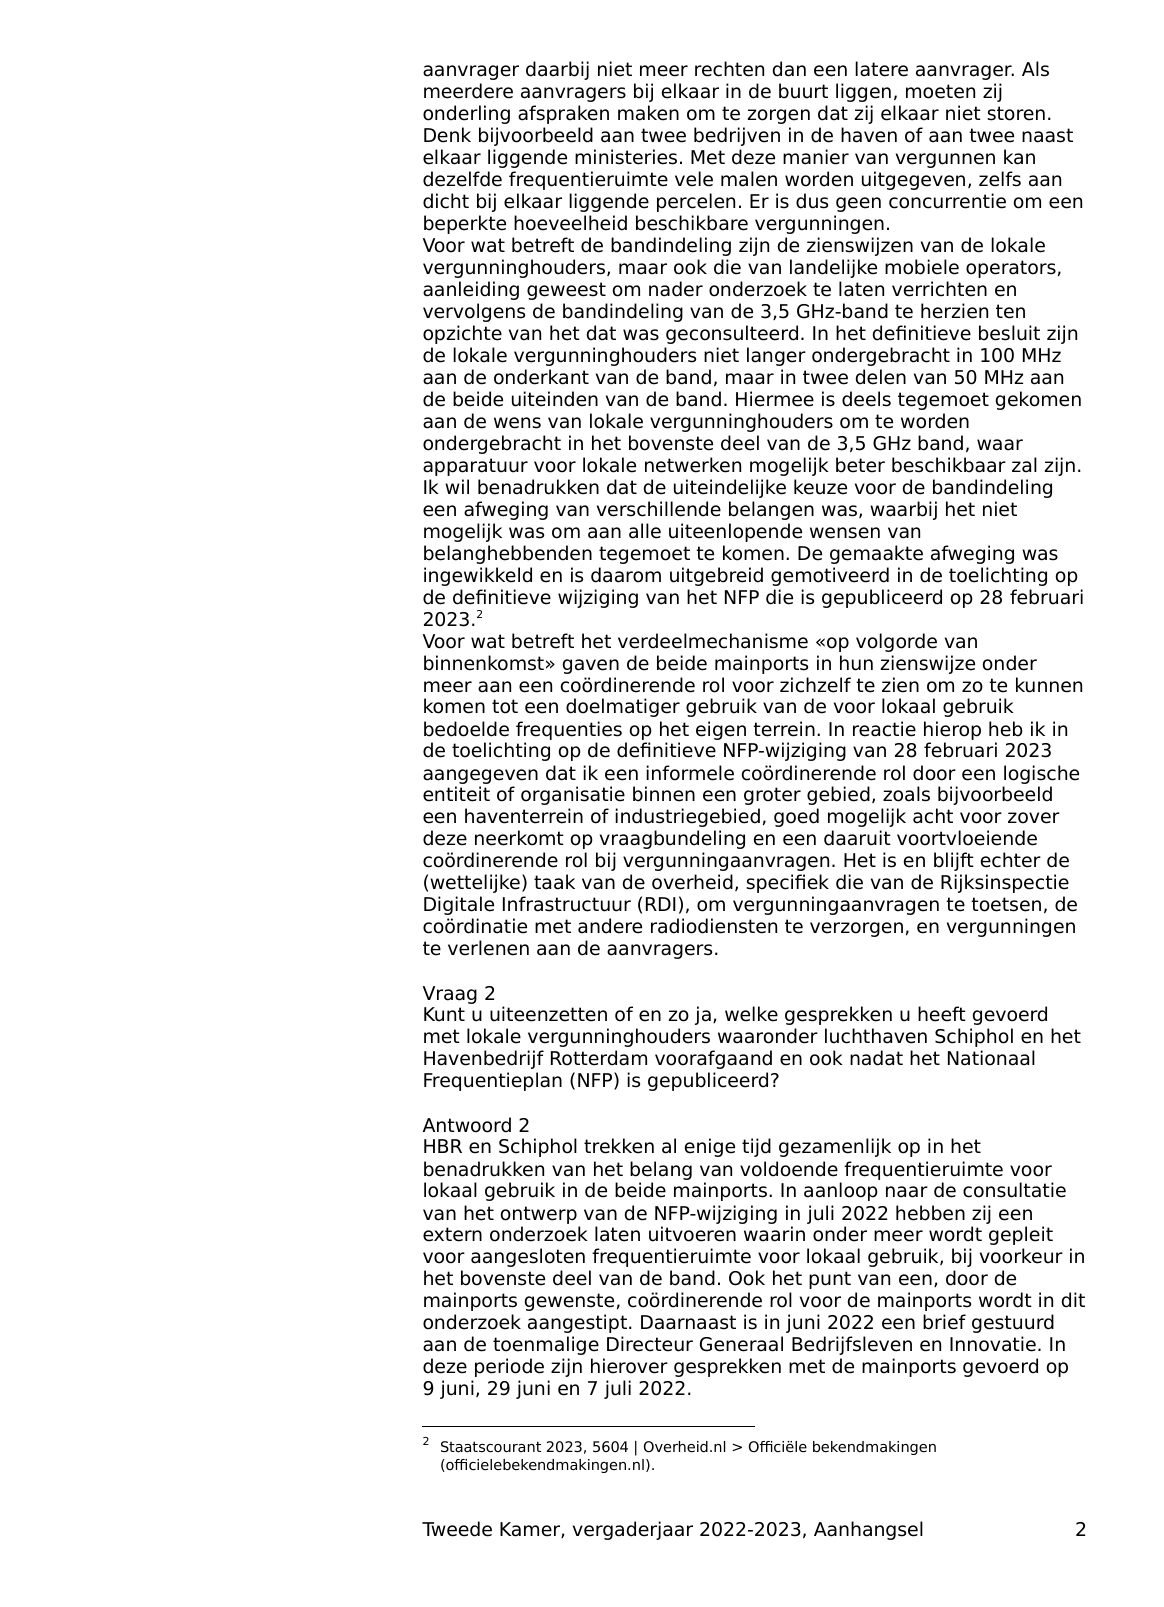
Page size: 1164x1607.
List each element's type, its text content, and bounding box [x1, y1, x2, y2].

text Voor wat betreft het verdeelmechanisme «op volgorde van binnenkomst» gaven de beide mainports in hun zienswijze onder meer aan een coördinerende rol voor zichzelf te zien om zo te kunnen komen tot een doelmatiger gebruik van de voor lokaal gebruik bedoelde frequenties op het eigen terrein. In reactie hierop heb ik in de toelichting op de definitieve NFP-wijziging van 28 februari 2023 aangegeven dat ik een informele coördinerende rol door een logische entiteit of organisatie binnen een groter gebied, zoals bijvoorbeeld een haventerrein of industriegebied, goed mogelijk acht voor zover deze neerkomt op vraagbundeling en een daaruit voortvloeiende coördinerende rol bij vergunningaanvragen. Het is en blijft echter de (wettelijke) taak van de overheid, specifiek die van de Rijksinspectie Digitale Infrastructuur (RDI), om vergunningaanvragen te toetsen, de coördinatie met andere radiodiensten te verzorgen, en vergunningen te verlenen aan de aanvragers. [422, 631, 1087, 960]
text Staatscourant 2023, 5604 | Overheid.nl > Officiële bekendmakingen (officielebekendmakingen.nl). [422, 1435, 1087, 1474]
text HBR en Schiphol trekken al enige tijd gezamenlijk op in het benadrukken van het belang van voldoende frequentieruimte voor lokaal gebruik in de beide mainports. In aanloop naar de consultatie van het ontwerp van de NFP-wijziging in juli 2022 hebben zij een extern onderzoek laten uitvoeren waarin onder meer wordt gepleit voor aangesloten frequentieruimte voor lokaal gebruik, bij voorkeur in het bovenste deel van de band. Ook het punt van een, door de mainports gewenste, coördinerende rol voor de mainports wordt in dit onderzoek aangestipt. Daarnaast is in juni 2022 een brief gestuurd aan de toenmalige Directeur Generaal Bedrijfsleven en Innovatie. In deze periode zijn hierover gesprekken met de mainports gevoerd op 9 juni, 29 juni en 7 juli 2022. [422, 1136, 1087, 1400]
text Antwoord 2 [422, 1114, 1087, 1136]
text Voor wat betreft de bandindeling zijn de zienswijzen van de lokale vergunninghouders, maar ook die van landelijke mobiele operators, aanleiding geweest om nader onderzoek te laten verrichten en vervolgens de bandindeling van de 3,5 GHz-band te herzien ten opzichte van het dat was geconsulteerd. In het definitieve besluit zijn de lokale vergunninghouders niet langer ondergebracht in 100 MHz aan de onderkant van de band, maar in twee delen van 50 MHz aan de beide uiteinden van de band. Hiermee is deels tegemoet gekomen aan de wens van lokale vergunninghouders om te worden ondergebracht in het bovenste deel van de 3,5 GHz band, waar apparatuur voor lokale netwerken mogelijk beter beschikbaar zal zijn. Ik wil benadrukken dat de uiteindelijke keuze voor de bandindeling een afweging van verschillende belangen was, waarbij het niet mogelijk was om aan alle uiteenlopende wensen van belanghebbenden tegemoet te komen. De gemaakte afweging was ingewikkeld en is daarom uitgebreid gemotiveerd in de toelichting op de definitieve wijziging van het NFP die is gepubliceerd op 28 februari 2023. [422, 235, 1087, 631]
text aanvrager daarbij niet meer rechten dan een latere aanvrager. Als meerdere aanvragers bij elkaar in de buurt liggen, moeten zij onderling afspraken maken om te zorgen dat zij elkaar niet storen. Denk bijvoorbeeld aan twee bedrijven in de haven of aan twee naast elkaar liggende ministeries. Met deze manier van vergunnen kan dezelfde frequentieruimte vele malen worden uitgegeven, zelfs aan dicht bij elkaar liggende percelen. Er is dus geen concurrentie om een beperkte hoeveelheid beschikbare vergunningen. [422, 59, 1087, 235]
text Kunt u uiteenzetten of en zo ja, welke gesprekken u heeft gevoerd met lokale vergunninghouders waaronder luchthaven Schiphol en het Havenbedrijf Rotterdam voorafgaand en ook nadat het Nationaal Frequentieplan (NFP) is gepubliceerd? [422, 1004, 1087, 1092]
text Vraag 2 [422, 982, 1087, 1004]
